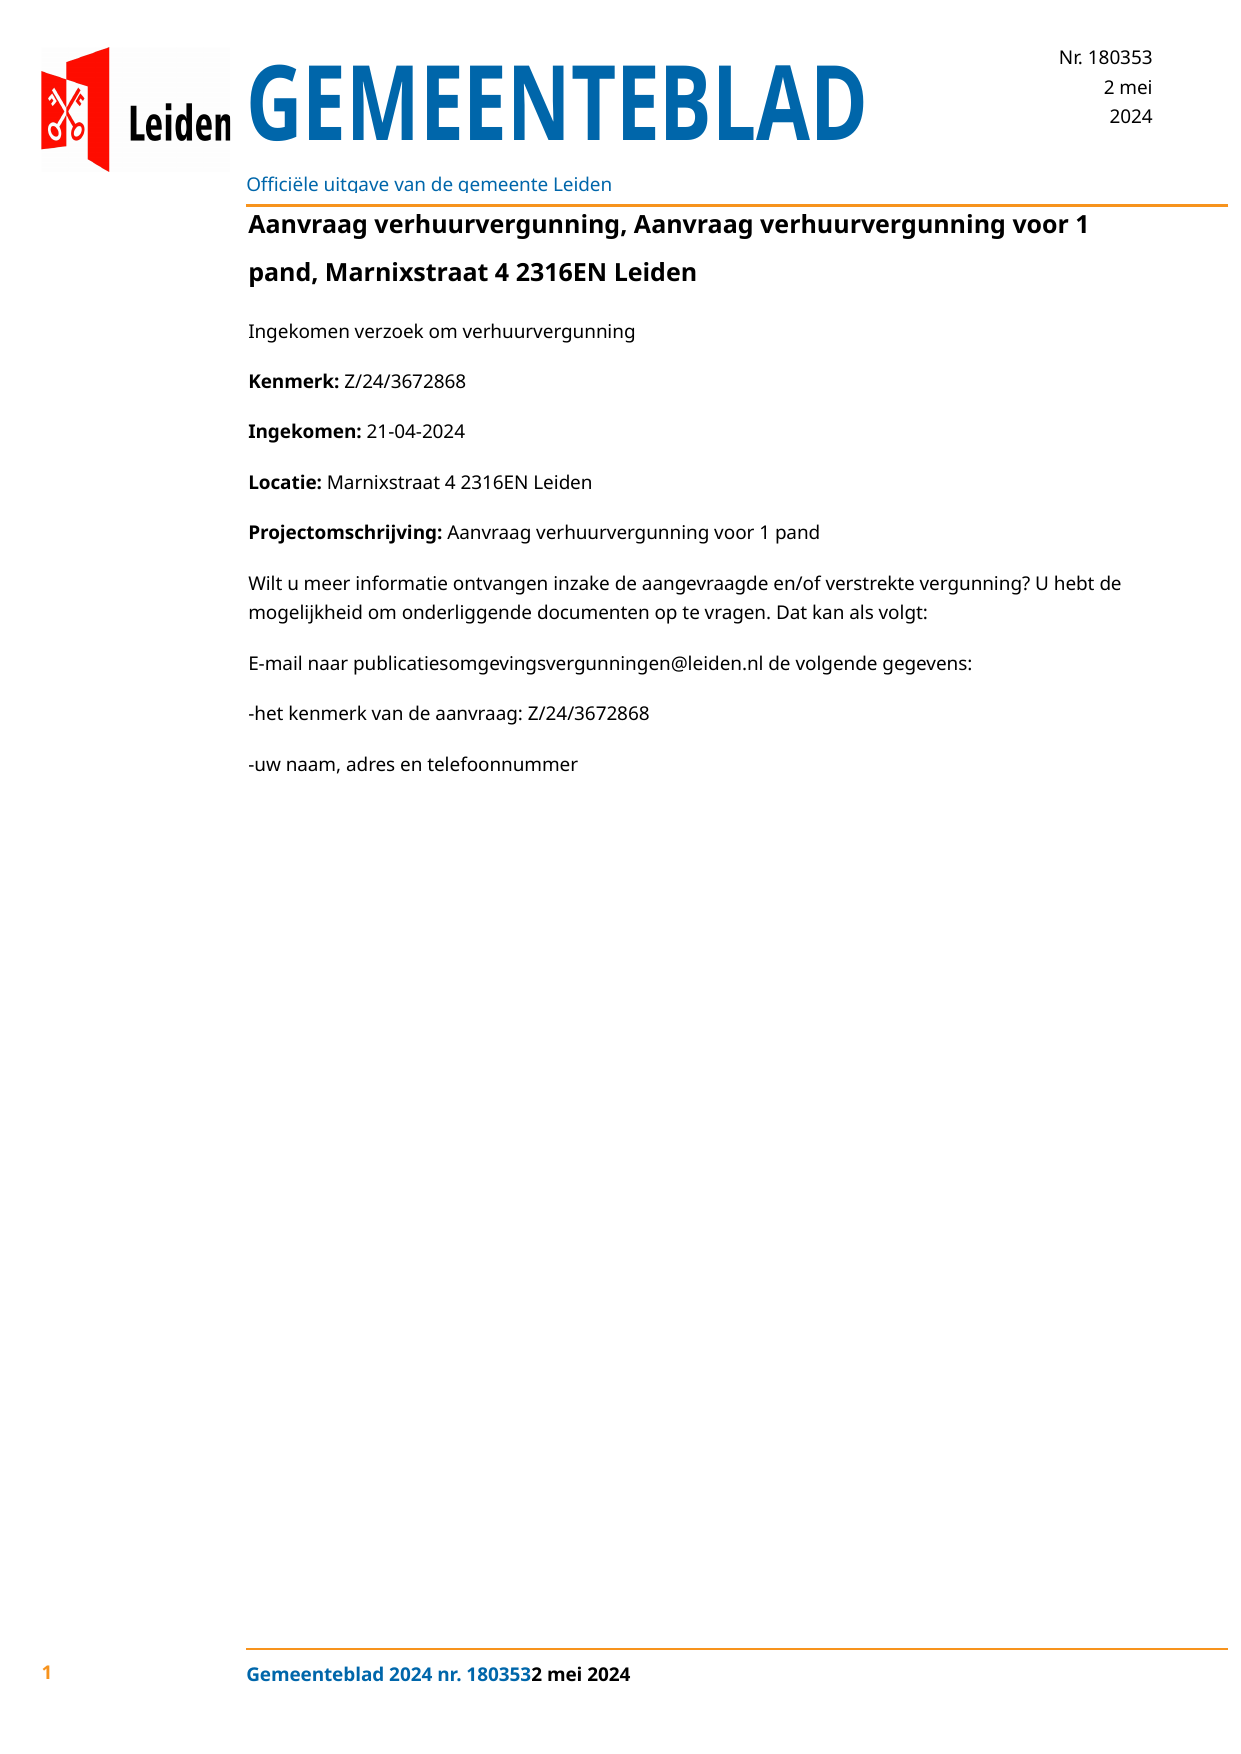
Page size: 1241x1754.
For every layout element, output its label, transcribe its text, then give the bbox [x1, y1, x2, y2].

text E-mail naar publicatiesomgevingsvergunningen@leiden.nl de volgende gegevens: [248, 650, 1152, 676]
text Kenmerk: Z/24/3672868 [248, 368, 1152, 394]
text Wilt u meer informatie ontvangen inzake de aangevraagde en/of verstrekte vergunning? U hebt de mogelijkheid om onderliggende documenten op te vragen. Dat kan als volgt: [248, 570, 1152, 625]
text -uw naam, adres en telefoonnummer [248, 751, 1152, 777]
text Ingekomen verzoek om verhuurvergunning [248, 318, 1152, 344]
text Locatie: Marnixstraat 4 2316EN Leiden [248, 469, 1152, 495]
text Ingekomen: 21-04-2024 [248, 419, 1152, 444]
text Projectomschrijving: Aanvraag verhuurvergunning voor 1 pand [248, 519, 1152, 545]
text Aanvraag verhuurvergunning, Aanvraag verhuurvergunning voor 1 pand, Marnixstraat 4 2316EN Leiden [248, 207, 1152, 288]
picture [41, 47, 231, 172]
text -het kenmerk van de aanvraag: Z/24/3672868 [248, 700, 1152, 726]
